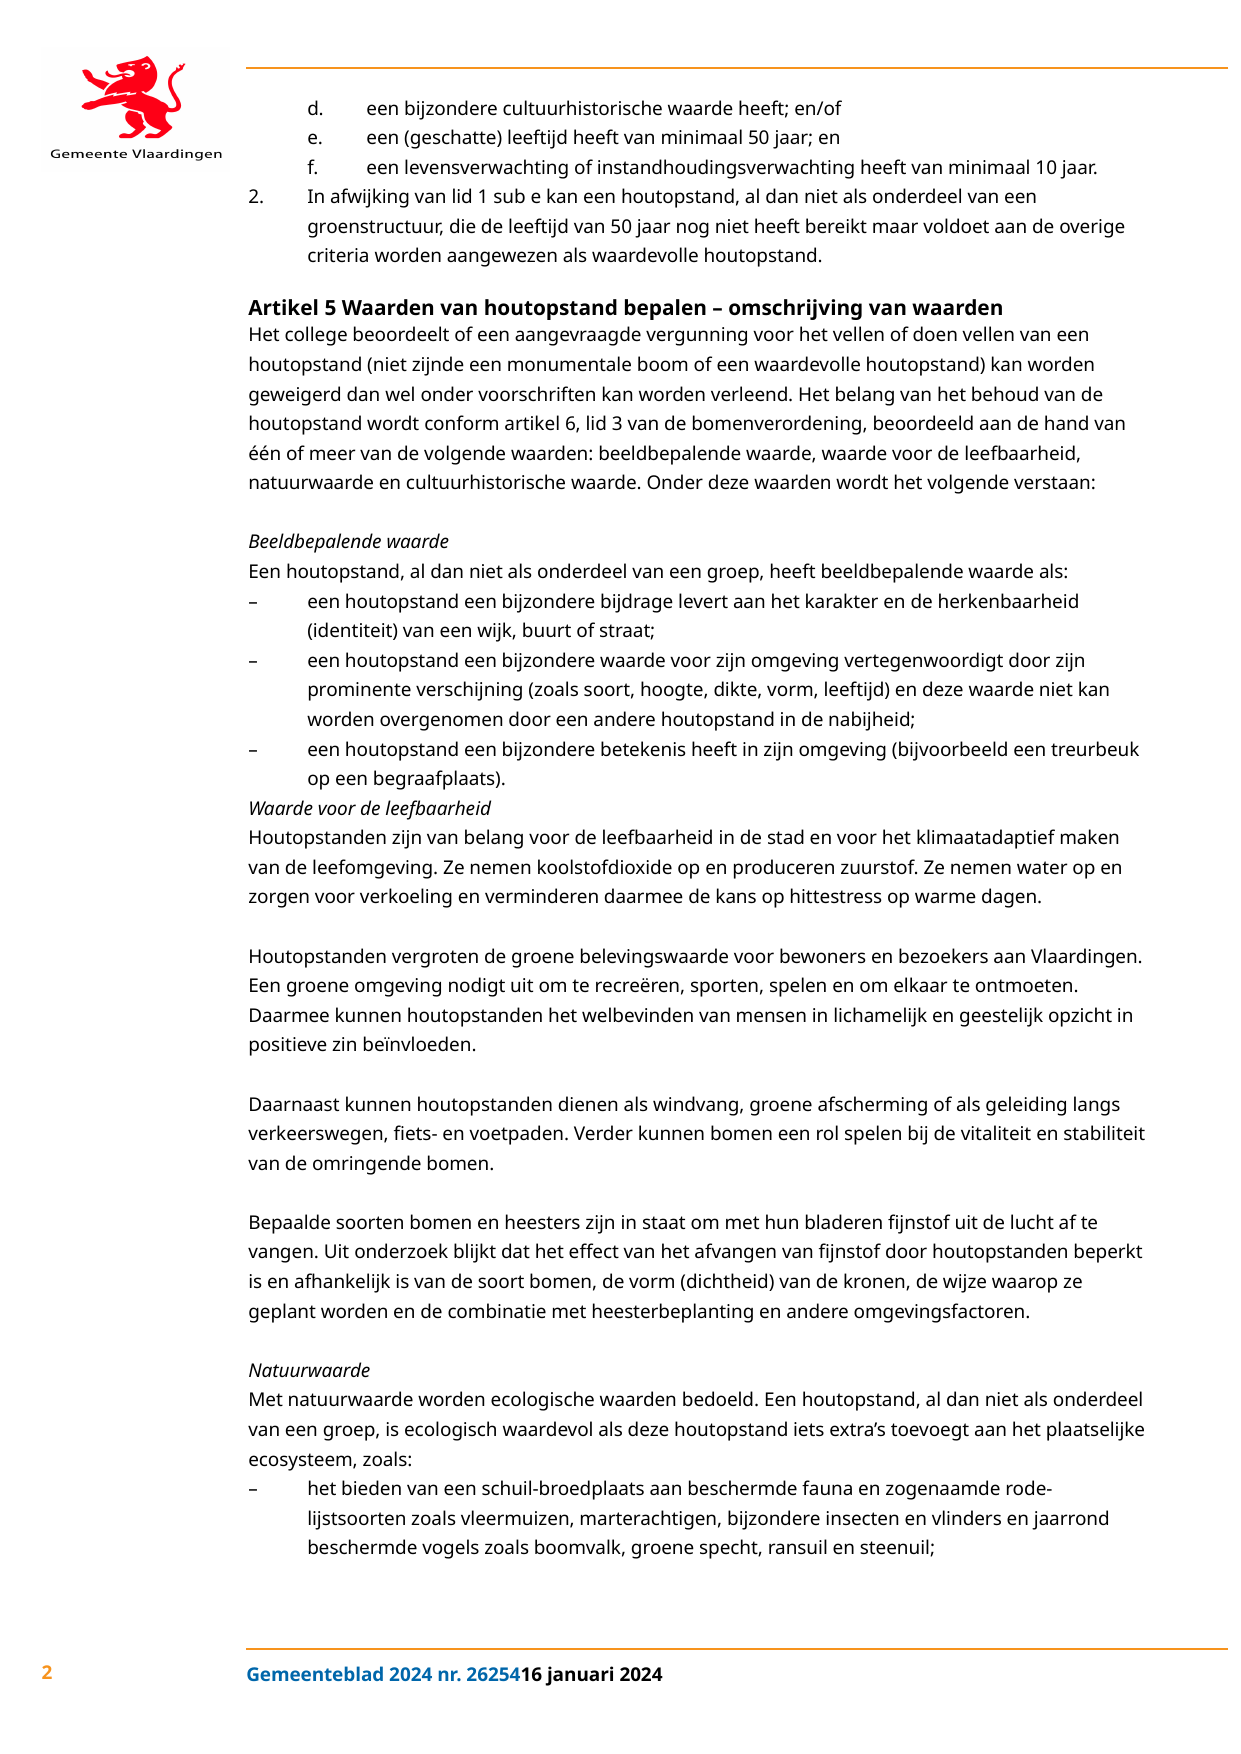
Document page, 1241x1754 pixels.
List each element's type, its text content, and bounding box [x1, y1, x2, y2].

list het bieden van een schuil-broedplaats aan beschermde fauna en zogenaamde rode-lijstsoorten zoals vleermuizen, marterachtigen, bijzondere insecten en vlinders en jaarrond beschermde vogels zoals boomvalk, groene specht, ransuil en steenuil; [248, 1475, 1152, 1560]
picture [41, 47, 231, 172]
list In afwijking van lid 1 sub e kan een houtopstand, al dan niet als onderdeel van een groenstructuur, die de leeftijd van 50 jaar nog niet heeft bereikt maar voldoet aan de overige criteria worden aangewezen als waardevolle houtopstand. [248, 183, 1152, 268]
text Natuurwaarde [248, 1357, 1152, 1383]
text Het college beoordeelt of een aangevraagde vergunning voor het vellen of doen vellen van een houtopstand (niet zijnde een monumentale boom of een waardevolle houtopstand) kan worden geweigerd dan wel onder voorschriften kan worden verleend. Het belang van het behoud van de houtopstand wordt conform artikel 6, lid 3 van de bomenverordening, beoordeeld aan de hand van één of meer van de volgende waarden: beeldbepalende waarde, waarde voor de leefbaarheid, natuurwaarde en cultuurhistorische waarde. Onder deze waarden wordt het volgende verstaan: [248, 322, 1152, 495]
list een levensverwachting of instandhoudingsverwachting heeft van minimaal 10 jaar. [307, 154, 1152, 180]
list een bijzondere cultuurhistorische waarde heeft; en/of [307, 95, 1152, 121]
text Houtopstanden vergroten de groene belevingswaarde voor bewoners en bezoekers aan Vlaardingen. Een groene omgeving nodigt uit om te recreëren, sporten, spelen en om elkaar te ontmoeten. Daarmee kunnen houtopstanden het welbevinden van mensen in lichamelijk en geestelijk opzicht in positieve zin beïnvloeden. [248, 943, 1152, 1057]
text Met natuurwaarde worden ecologische waarden bedoeld. Een houtopstand, al dan niet als onderdeel van een groep, is ecologisch waardevol als deze houtopstand iets extra’s toevoegt aan het plaatselijke ecosysteem, zoals: [248, 1387, 1152, 1471]
list een houtopstand een bijzondere waarde voor zijn omgeving vertegenwoordigt door zijn prominente verschijning (zoals soort, hoogte, dikte, vorm, leeftijd) en deze waarde niet kan worden overgenomen door een andere houtopstand in de nabijheid; [248, 647, 1152, 732]
text Houtopstanden zijn van belang voor de leefbaarheid in de stad en voor het klimaatadaptief maken van de leefomgeving. Ze nemen koolstofdioxide op en produceren zuurstof. Ze nemen water op en zorgen voor verkoeling en verminderen daarmee de kans op hittestress op warme dagen. [248, 824, 1152, 909]
list een houtopstand een bijzondere betekenis heeft in zijn omgeving (bijvoorbeeld een treurbeuk op een begraafplaats). [248, 736, 1152, 791]
text Beeldbepalende waarde [248, 529, 1152, 554]
list een (geschatte) leeftijd heeft van minimaal 50 jaar; en [307, 124, 1152, 150]
text Artikel 5 Waarden van houtopstand bepalen – omschrijving van waarden [248, 293, 1152, 322]
text Daarnaast kunnen houtopstanden dienen als windvang, groene afscherming of als geleiding langs verkeerswegen, fiets- en voetpaden. Verder kunnen bomen een rol spelen bij de vitaliteit en stabiliteit van de omringende bomen. [248, 1091, 1152, 1176]
text Waarde voor de leefbaarheid [248, 795, 1152, 821]
text Een houtopstand, al dan niet als onderdeel van een groep, heeft beeldbepalende waarde als: [248, 558, 1152, 584]
list een houtopstand een bijzondere bijdrage levert aan het karakter en de herkenbaarheid (identiteit) van een wijk, buurt of straat; [248, 588, 1152, 643]
text Bepaalde soorten bomen en heesters zijn in staat om met hun bladeren fijnstof uit de lucht af te vangen. Uit onderzoek blijkt dat het effect van het afvangen van fijnstof door houtopstanden beperkt is en afhankelijk is van de soort bomen, de vorm (dichtheid) van de kronen, de wijze waarop ze geplant worden en de combinatie met heesterbeplanting en andere omgevingsfactoren. [248, 1209, 1152, 1323]
